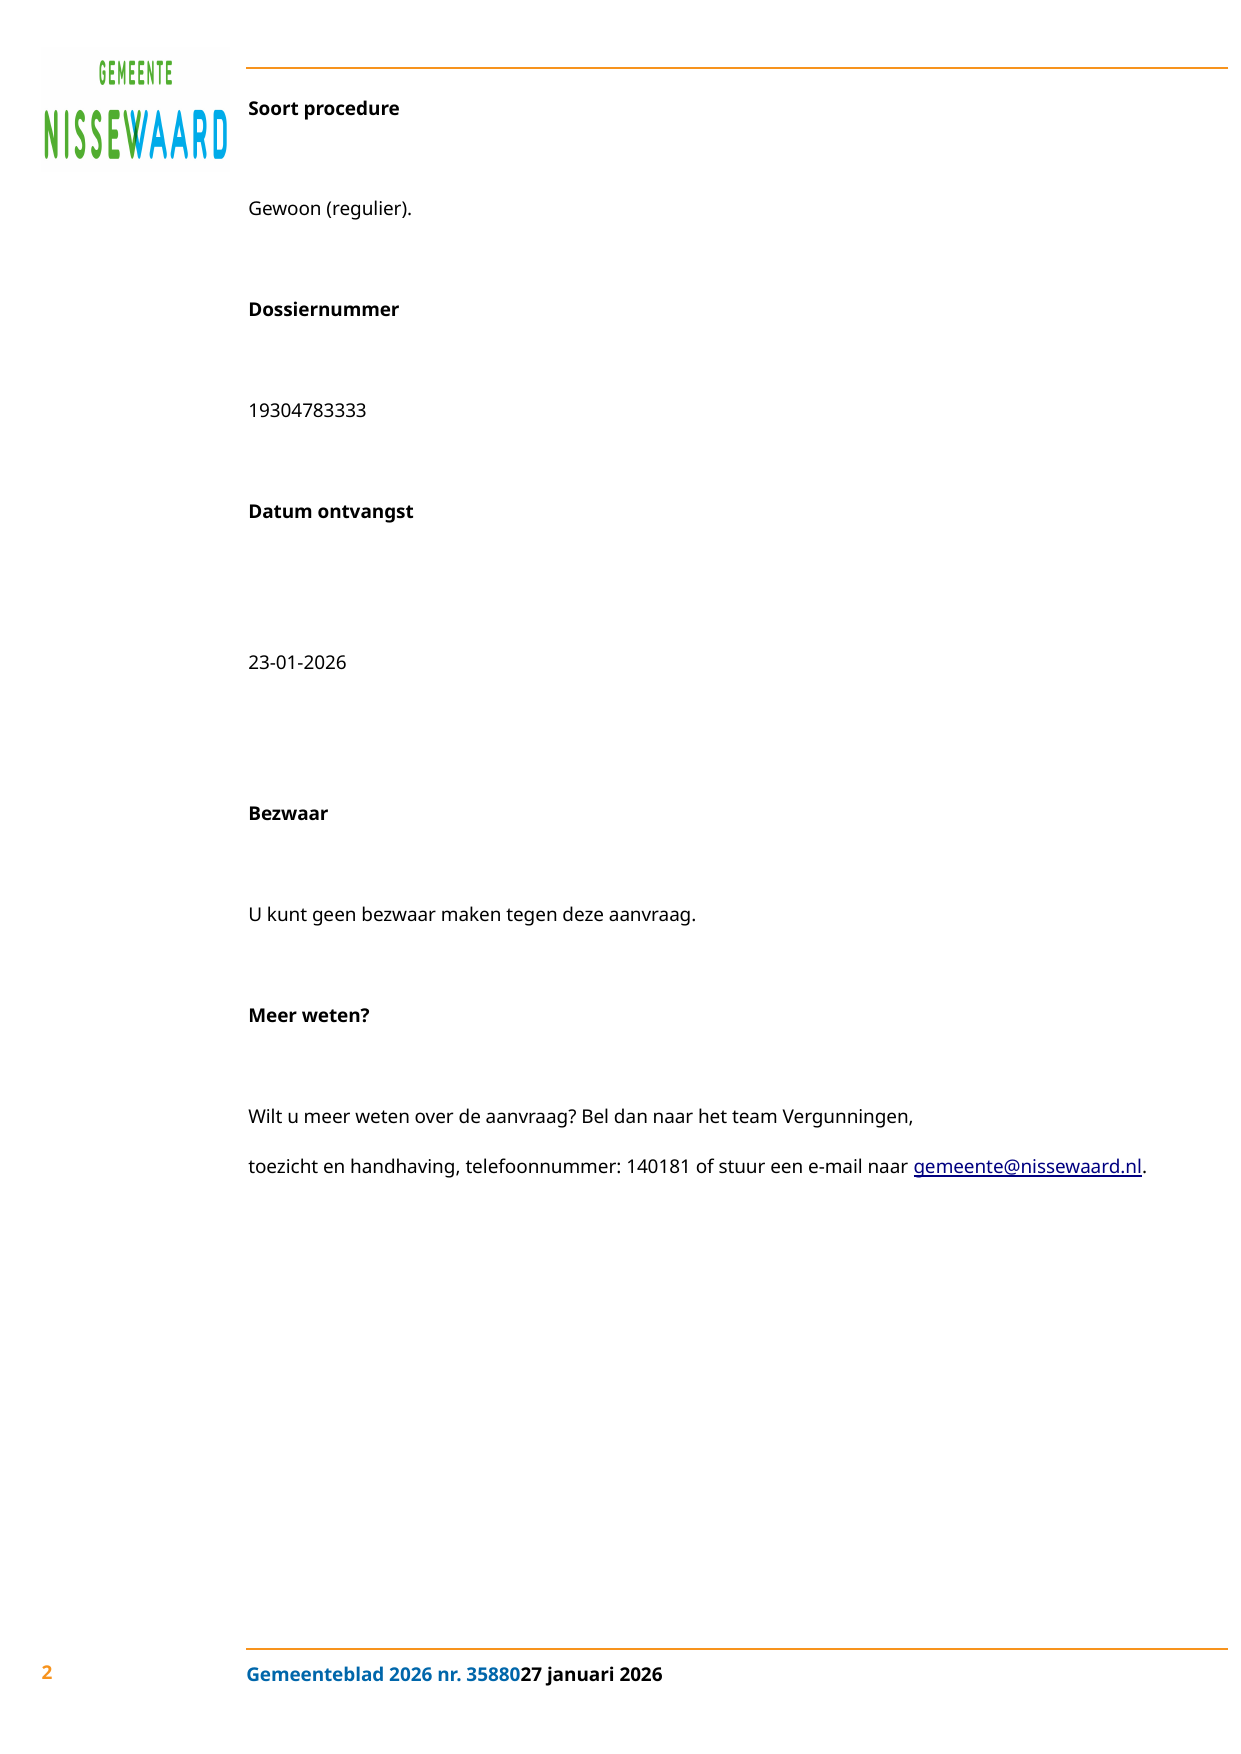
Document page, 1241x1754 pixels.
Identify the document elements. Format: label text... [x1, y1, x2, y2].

text 23-01-2026 [248, 649, 1152, 675]
text Wilt u meer weten over de aanvraag? Bel dan naar het team Vergunningen, [248, 1103, 1152, 1129]
text Bezwaar [248, 801, 1152, 826]
text toezicht en handhaving, telefoonnummer: 140181 of stuur een e-mail naar gemeente@nissewaard.nl. [248, 1153, 1152, 1179]
text Meer weten? [248, 1002, 1152, 1028]
text U kunt geen bezwaar maken tegen deze aanvraag. [248, 901, 1152, 927]
text Gewoon (regulier). [248, 196, 1152, 221]
text Soort procedure [248, 95, 1152, 121]
text Dossiernummer [248, 296, 1152, 322]
text Datum ontvangst [248, 498, 1152, 524]
text 19304783333 [248, 397, 1152, 423]
picture [41, 47, 231, 172]
